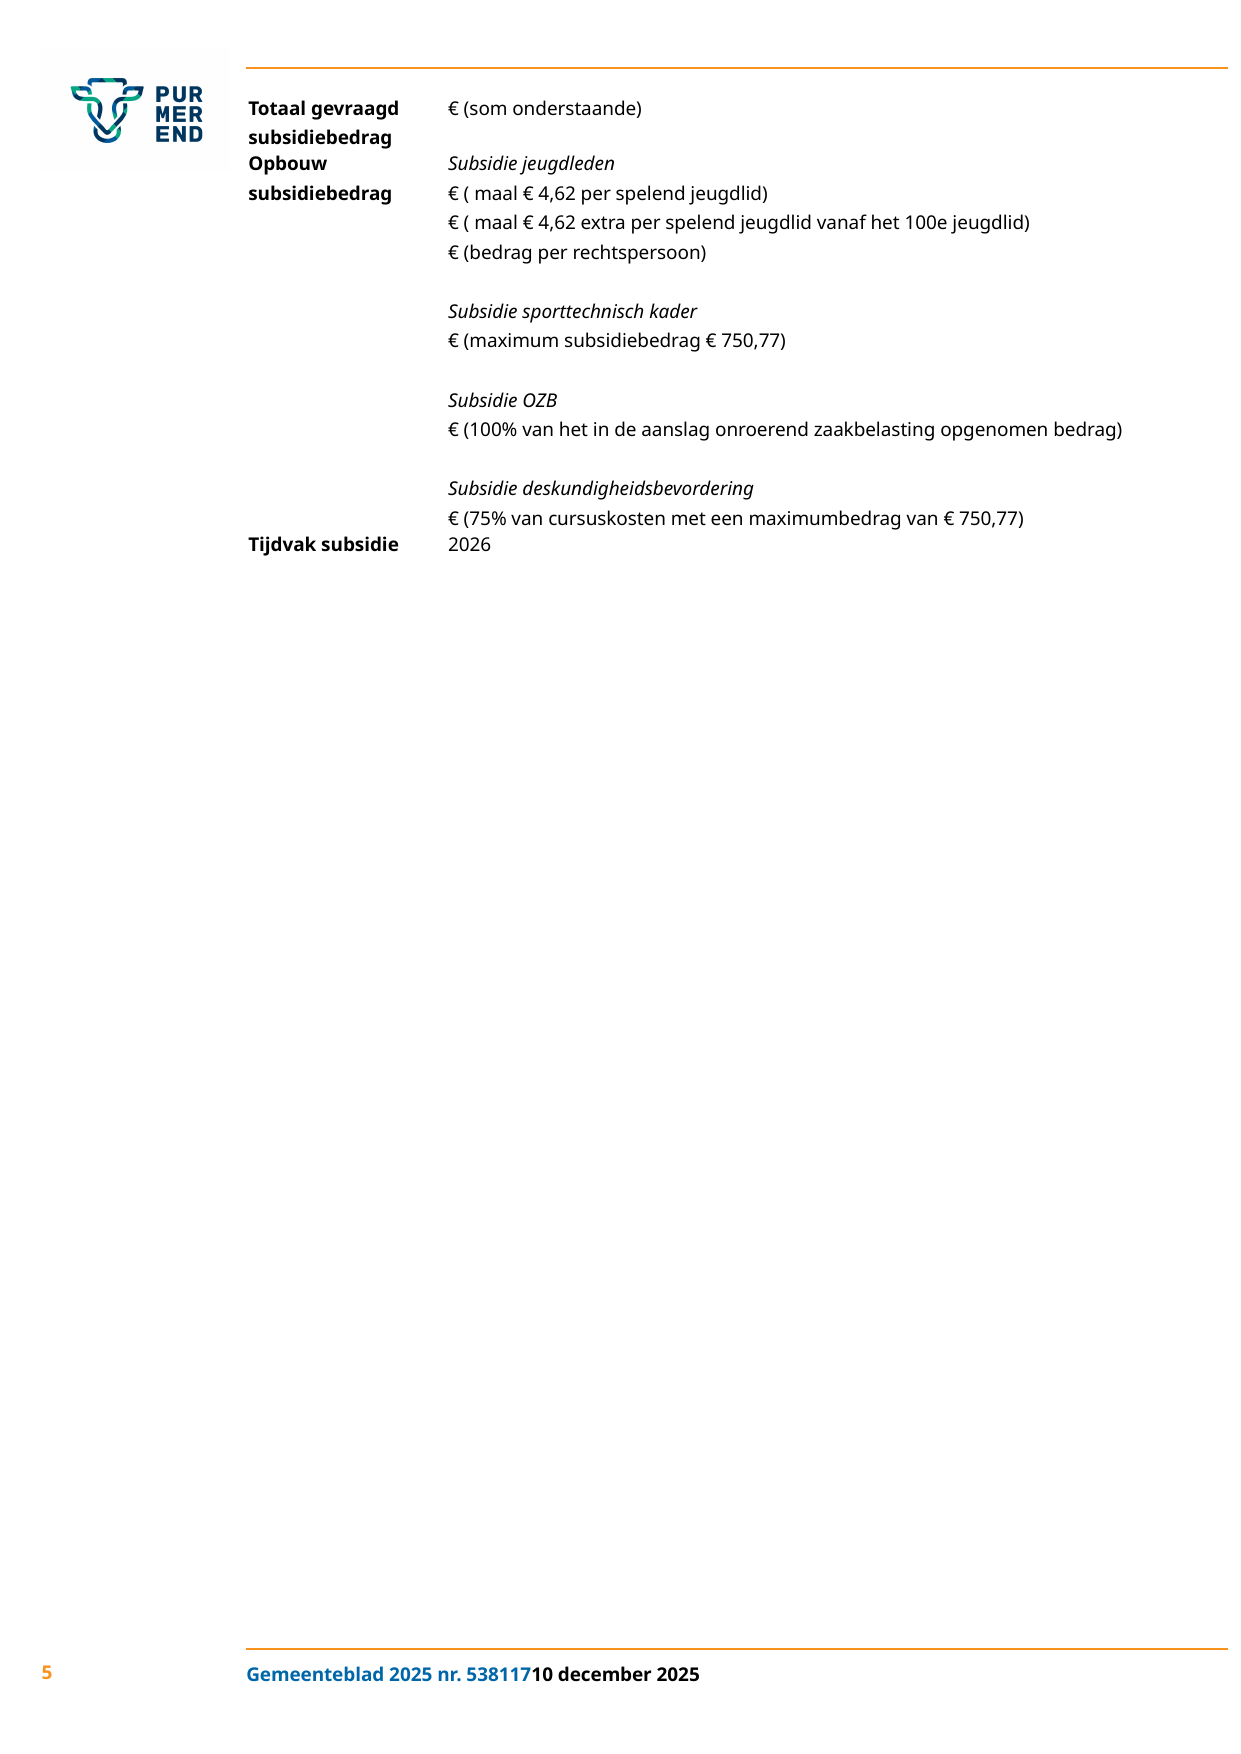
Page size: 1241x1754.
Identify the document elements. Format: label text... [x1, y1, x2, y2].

table_cell Opbouw subsidiebedrag [248, 150, 448, 531]
table_cell Subsidie jeugdleden € ( maal € 4,62 per spelend jeugdlid) € ( maal € 4,62 extra per spelend jeugdlid vanaf het 100e jeugdlid) € (bedrag per rechtspersoon) Subsidie sporttechnisch kader € (maximum subsidiebedrag € 750,77) Subsidie OZB € (100% van het in de aanslag onroerend zaakbelasting opgenomen bedrag) Subsidie deskundigheidsbevordering € (75% van cursuskosten met een maximumbedrag van € 750,77) [448, 150, 1152, 531]
table_cell Tijdvak subsidie [248, 531, 448, 557]
table_cell Totaal gevraagd subsidiebedrag [248, 95, 448, 150]
table_cell € (som onderstaande) [448, 95, 1152, 150]
picture [41, 47, 231, 172]
table_cell 2026 [448, 531, 1152, 557]
